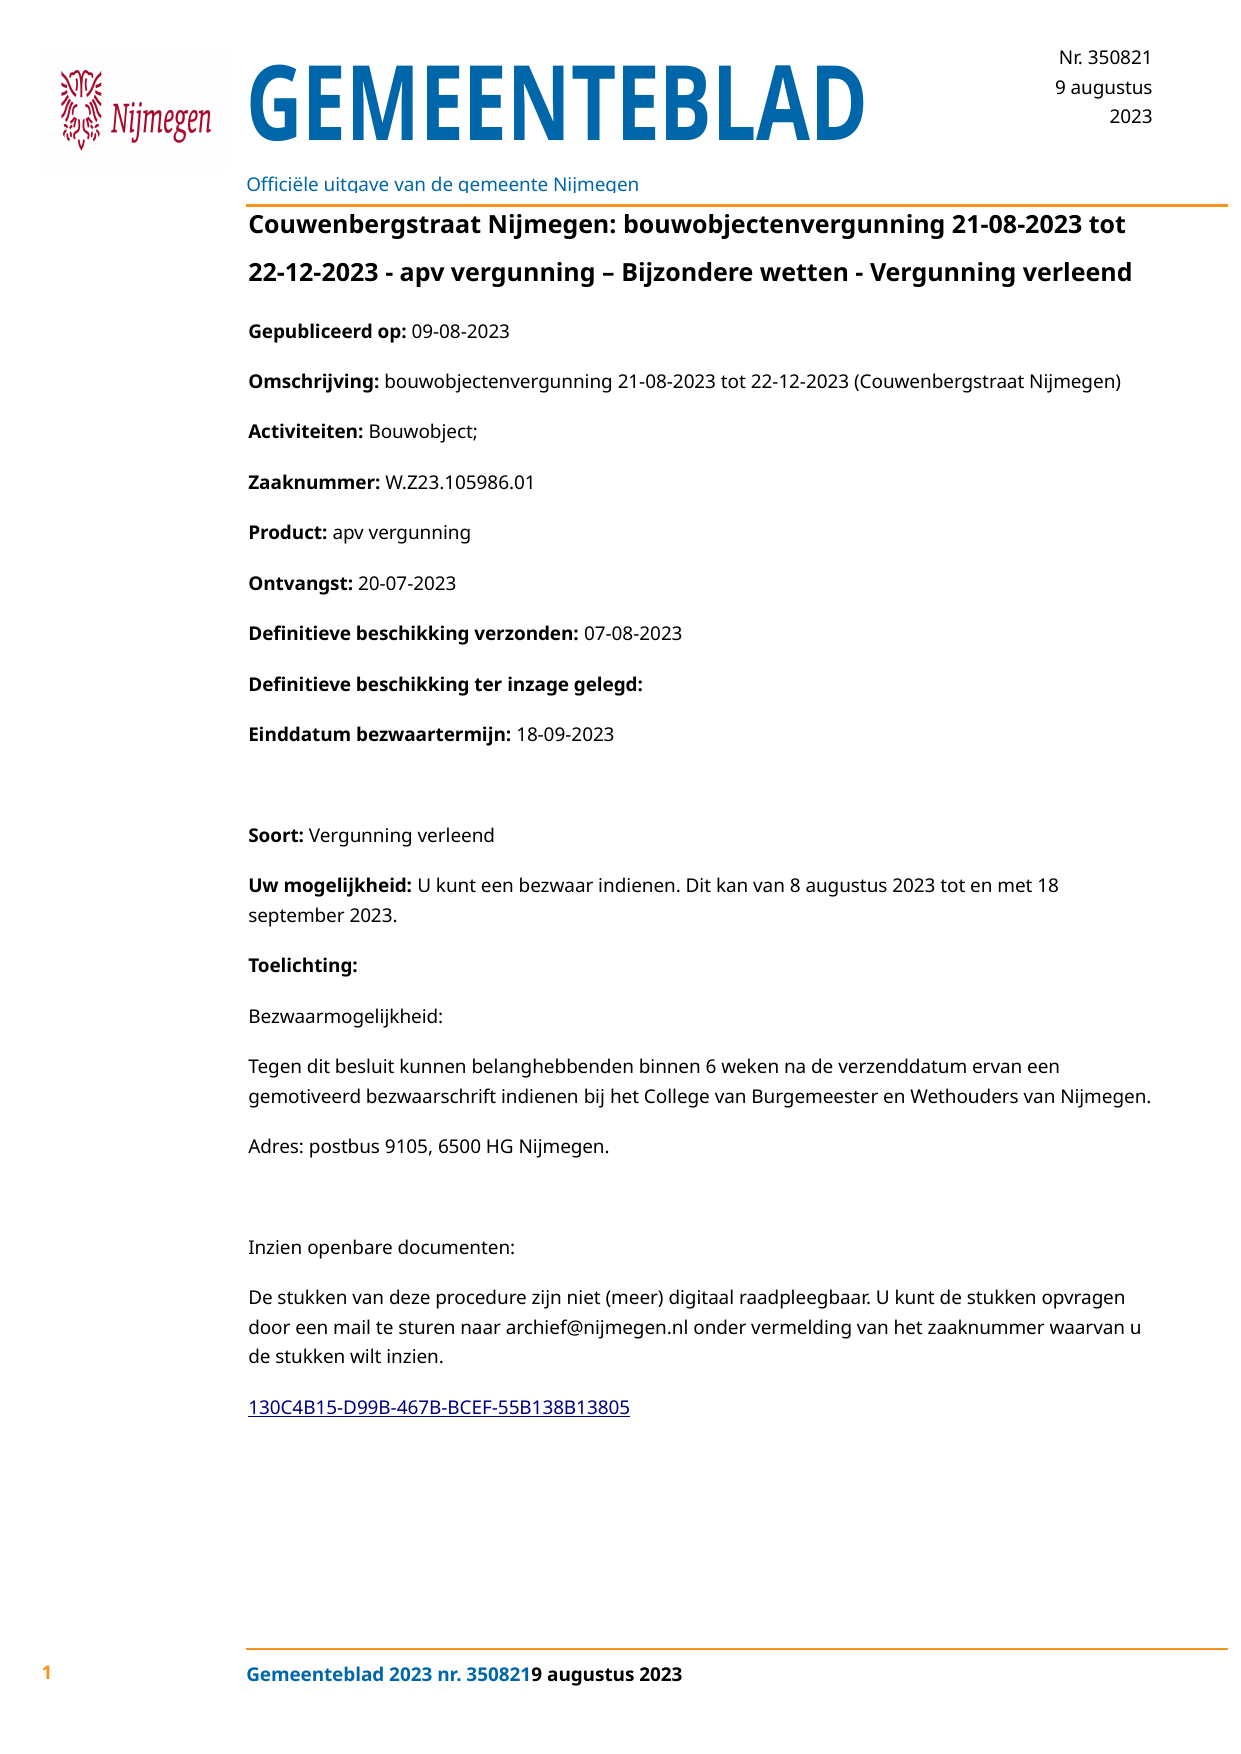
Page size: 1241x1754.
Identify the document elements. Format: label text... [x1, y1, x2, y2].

text Product: apv vergunning [248, 519, 1152, 545]
text Bezwaarmogelijkheid: [248, 1003, 1152, 1029]
text Definitieve beschikking verzonden: 07-08-2023 [248, 620, 1152, 646]
text Omschrijving: bouwobjectenvergunning 21-08-2023 tot 22-12-2023 (Couwenbergstraat Nijmegen) [248, 368, 1152, 394]
text Toelichting: [248, 952, 1152, 978]
text Ontvangst: 20-07-2023 [248, 570, 1152, 596]
text Zaaknummer: W.Z23.105986.01 [248, 469, 1152, 495]
picture [41, 47, 231, 172]
text Einddatum bezwaartermijn: 18-09-2023 [248, 721, 1152, 747]
text De stukken van deze procedure zijn niet (meer) digitaal raadpleegbaar. U kunt de stukken opvragen door een mail te sturen naar archief@nijmegen.nl onder vermelding van het zaaknummer waarvan u de stukken wilt inzien. [248, 1284, 1152, 1369]
text Definitieve beschikking ter inzage gelegd: [248, 671, 1152, 697]
text Inzien openbare documenten: [248, 1234, 1152, 1260]
text Couwenbergstraat Nijmegen: bouwobjectenvergunning 21-08-2023 tot 22-12-2023 - apv vergunning – Bijzondere wetten - Vergunning verleend [248, 207, 1152, 288]
text Activiteiten: Bouwobject; [248, 419, 1152, 444]
text Gepubliceerd op: 09-08-2023 [248, 318, 1152, 344]
text Adres: postbus 9105, 6500 HG Nijmegen. [248, 1133, 1152, 1159]
text Soort: Vergunning verleend [248, 822, 1152, 848]
text 130C4B15-D99B-467B-BCEF-55B138B13805 [248, 1394, 1152, 1420]
text Uw mogelijkheid: U kunt een bezwaar indienen. Dit kan van 8 augustus 2023 tot en met 18 september 2023. [248, 872, 1152, 928]
text Tegen dit besluit kunnen belanghebbenden binnen 6 weken na de verzenddatum ervan een gemotiveerd bezwaarschrift indienen bij het College van Burgemeester en Wethouders van Nijmegen. [248, 1053, 1152, 1109]
